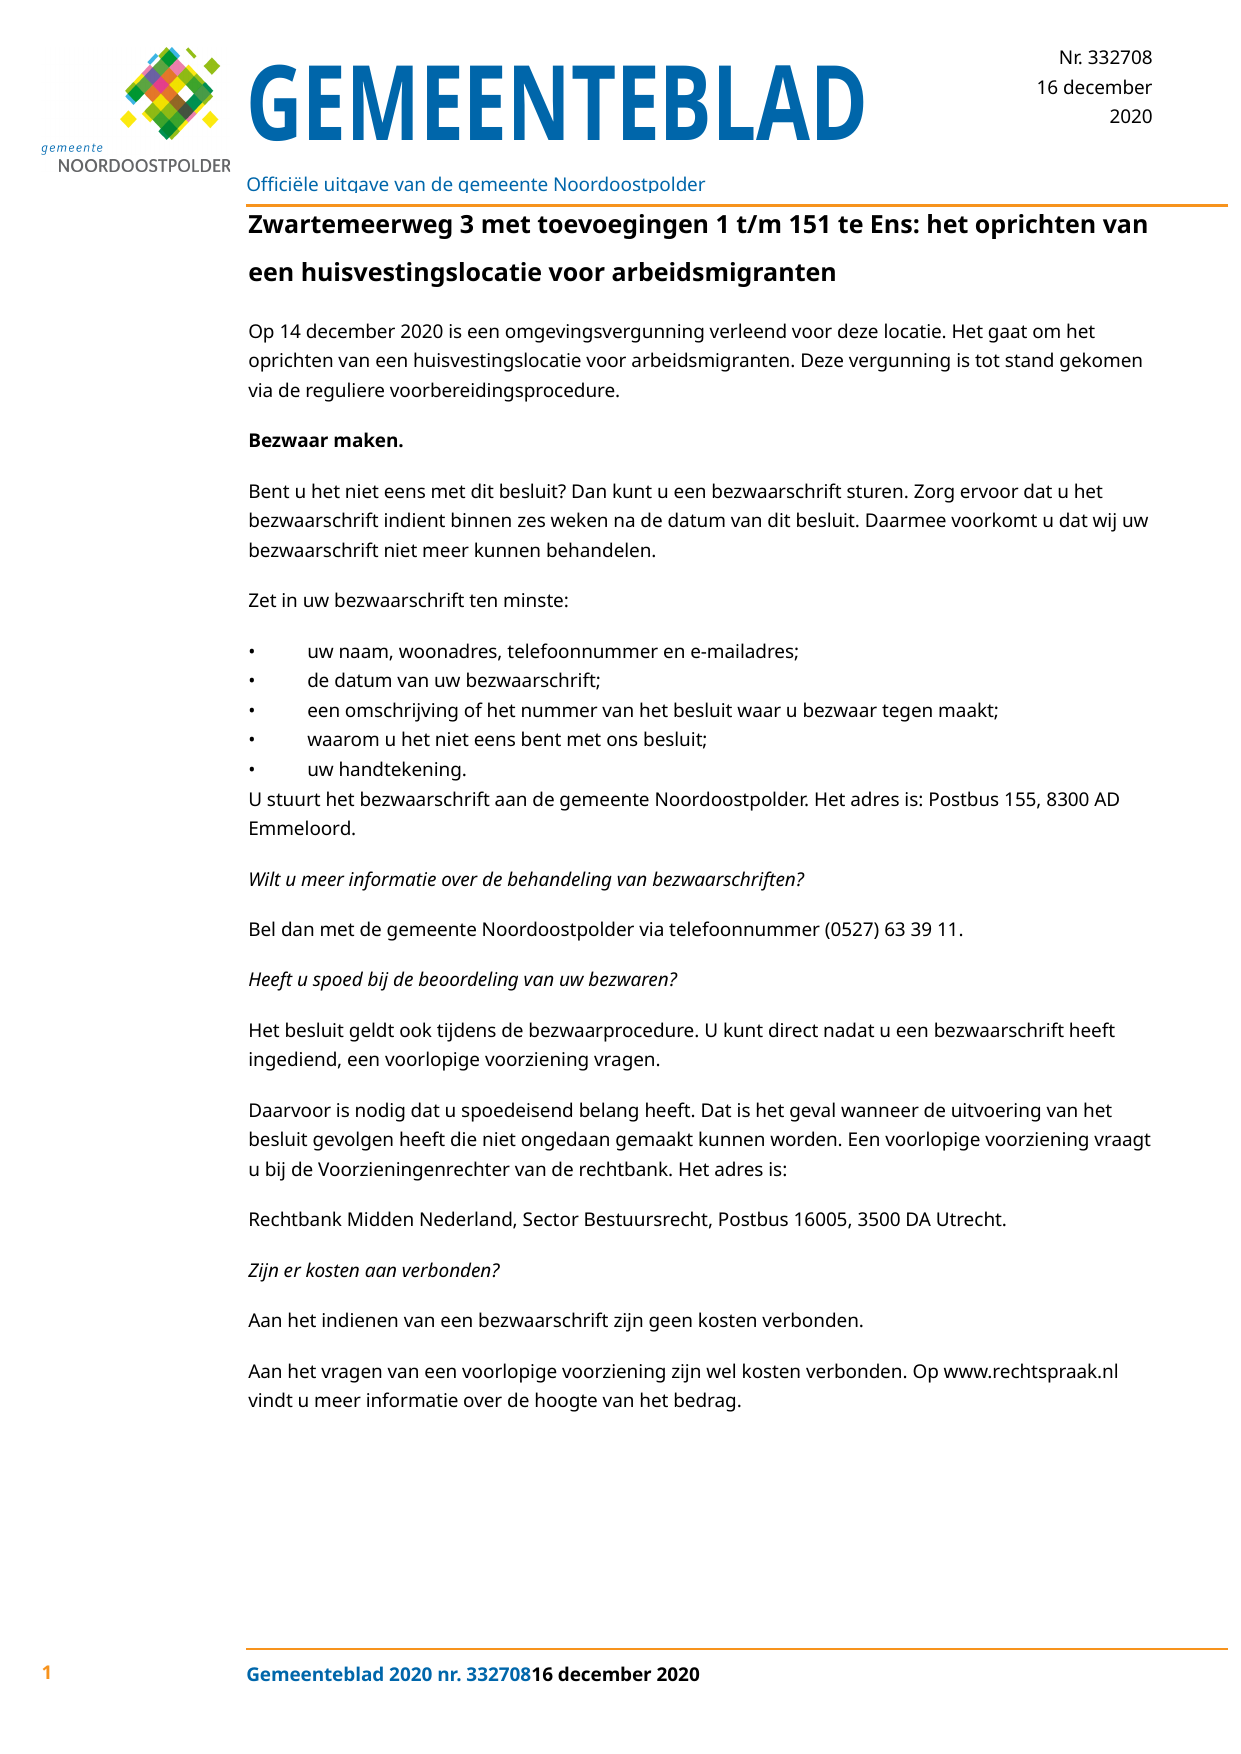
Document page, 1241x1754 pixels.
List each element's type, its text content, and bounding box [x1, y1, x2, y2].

text Wilt u meer informatie over de behandeling van bezwaarschriften? [248, 866, 1152, 892]
text Zwartemeerweg 3 met toevoegingen 1 t/m 151 te Ens: het oprichten van een huisvestingslocatie voor arbeidsmigranten [248, 207, 1152, 288]
text U stuurt het bezwaarschrift aan de gemeente Noordoostpolder. Het adres is: Postbus 155, 8300 AD Emmeloord. [248, 786, 1152, 841]
list uw handtekening. [248, 756, 1152, 782]
list uw naam, woonadres, telefoonnummer en e-mailadres; [248, 638, 1152, 664]
text Op 14 december 2020 is een omgevingsvergunning verleend voor deze locatie. Het gaat om het oprichten van een huisvestingslocatie voor arbeidsmigranten. Deze vergunning is tot stand gekomen via de reguliere voorbereidingsprocedure. [248, 318, 1152, 403]
text Aan het vragen van een voorlopige voorziening zijn wel kosten verbonden. Op www.rechtspraak.nl vindt u meer informatie over de hoogte van het bedrag. [248, 1358, 1152, 1413]
text Aan het indienen van een bezwaarschrift zijn geen kosten verbonden. [248, 1307, 1152, 1333]
text Bezwaar maken. [248, 427, 1152, 453]
text Zijn er kosten aan verbonden? [248, 1257, 1152, 1283]
list de datum van uw bezwaarschrift; [248, 667, 1152, 693]
text Zet in uw bezwaarschrift ten minste: [248, 587, 1152, 613]
picture [41, 47, 231, 172]
text Daarvoor is nodig dat u spoedeisend belang heeft. Dat is het geval wanneer de uitvoering van het besluit gevolgen heeft die niet ongedaan gemaakt kunnen worden. Een voorlopige voorziening vraagt u bij de Voorzieningenrechter van de rechtbank. Het adres is: [248, 1097, 1152, 1182]
text Heeft u spoed bij de beoordeling van uw bezwaren? [248, 967, 1152, 992]
text Rechtbank Midden Nederland, Sector Bestuursrecht, Postbus 16005, 3500 DA Utrecht. [248, 1207, 1152, 1232]
text Bel dan met de gemeente Noordoostpolder via telefoonnummer (0527) 63 39 11. [248, 916, 1152, 942]
list waarom u het niet eens bent met ons besluit; [248, 727, 1152, 752]
list een omschrijving of het nummer van het besluit waar u bezwaar tegen maakt; [248, 697, 1152, 723]
text Het besluit geldt ook tijdens de bezwaarprocedure. U kunt direct nadat u een bezwaarschrift heeft ingediend, een voorlopige voorziening vragen. [248, 1017, 1152, 1072]
text Bent u het niet eens met dit besluit? Dan kunt u een bezwaarschrift sturen. Zorg ervoor dat u het bezwaarschrift indient binnen zes weken na de datum van dit besluit. Daarmee voorkomt u dat wij uw bezwaarschrift niet meer kunnen behandelen. [248, 478, 1152, 563]
